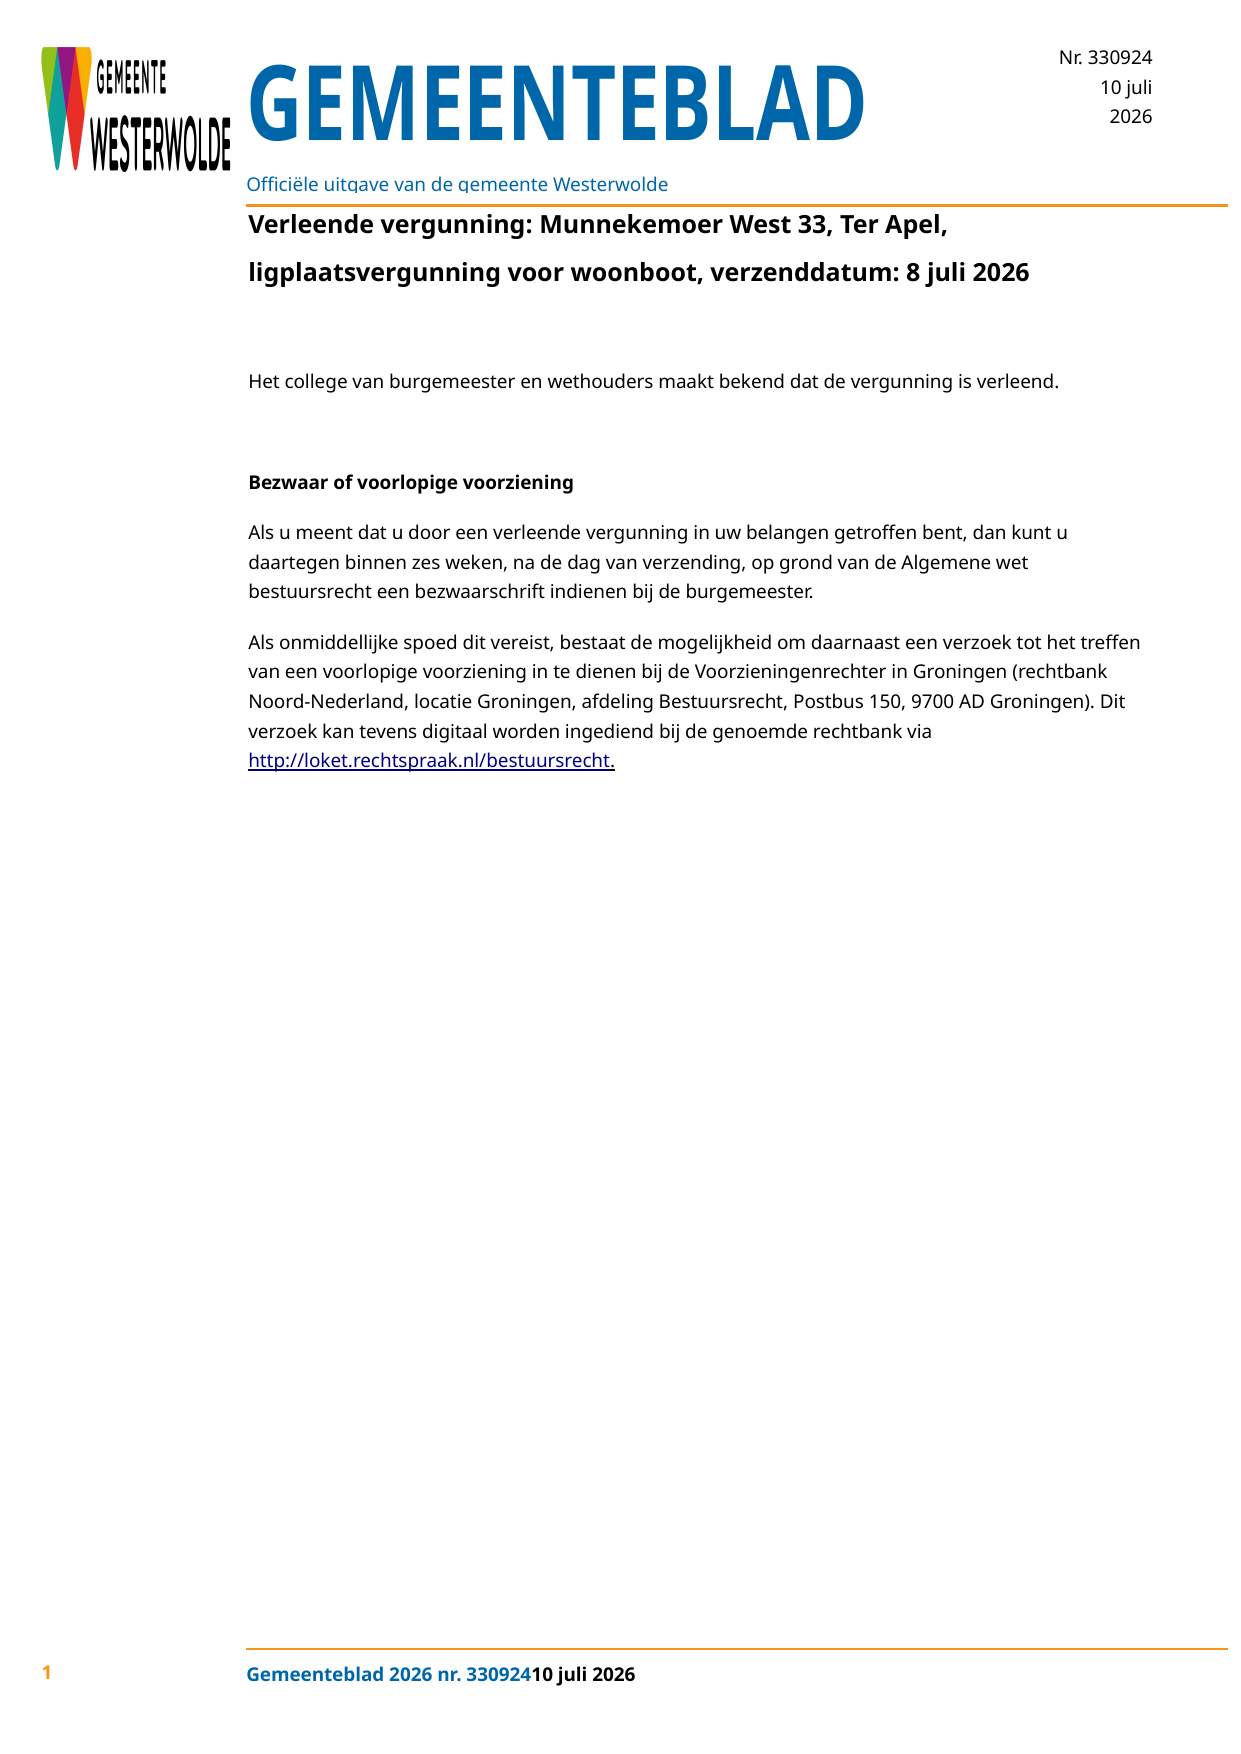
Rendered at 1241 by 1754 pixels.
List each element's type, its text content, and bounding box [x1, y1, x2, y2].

text Bezwaar of voorlopige voorziening [248, 469, 1152, 495]
text Als u meent dat u door een verleende vergunning in uw belangen getroffen bent, dan kunt u daartegen binnen zes weken, na de dag van verzending, op grond van de Algemene wet bestuursrecht een bezwaarschrift indienen bij de burgemeester. [248, 519, 1152, 604]
picture [41, 47, 231, 172]
text Het college van burgemeester en wethouders maakt bekend dat de vergunning is verleend. [248, 368, 1152, 394]
text Als onmiddellijke spoed dit vereist, bestaat de mogelijkheid om daarnaast een verzoek tot het treffen van een voorlopige voorziening in te dienen bij de Voorzieningenrechter in Groningen (rechtbank Noord-Nederland, locatie Groningen, afdeling Bestuursrecht, Postbus 150, 9700 AD Groningen). Dit verzoek kan tevens digitaal worden ingediend bij de genoemde rechtbank via http://loket.rechtspraak.nl/bestuursrecht. [248, 629, 1152, 773]
text Verleende vergunning: Munnekemoer West 33, Ter Apel, ligplaatsvergunning voor woonboot, verzenddatum: 8 juli 2026 [248, 207, 1152, 288]
